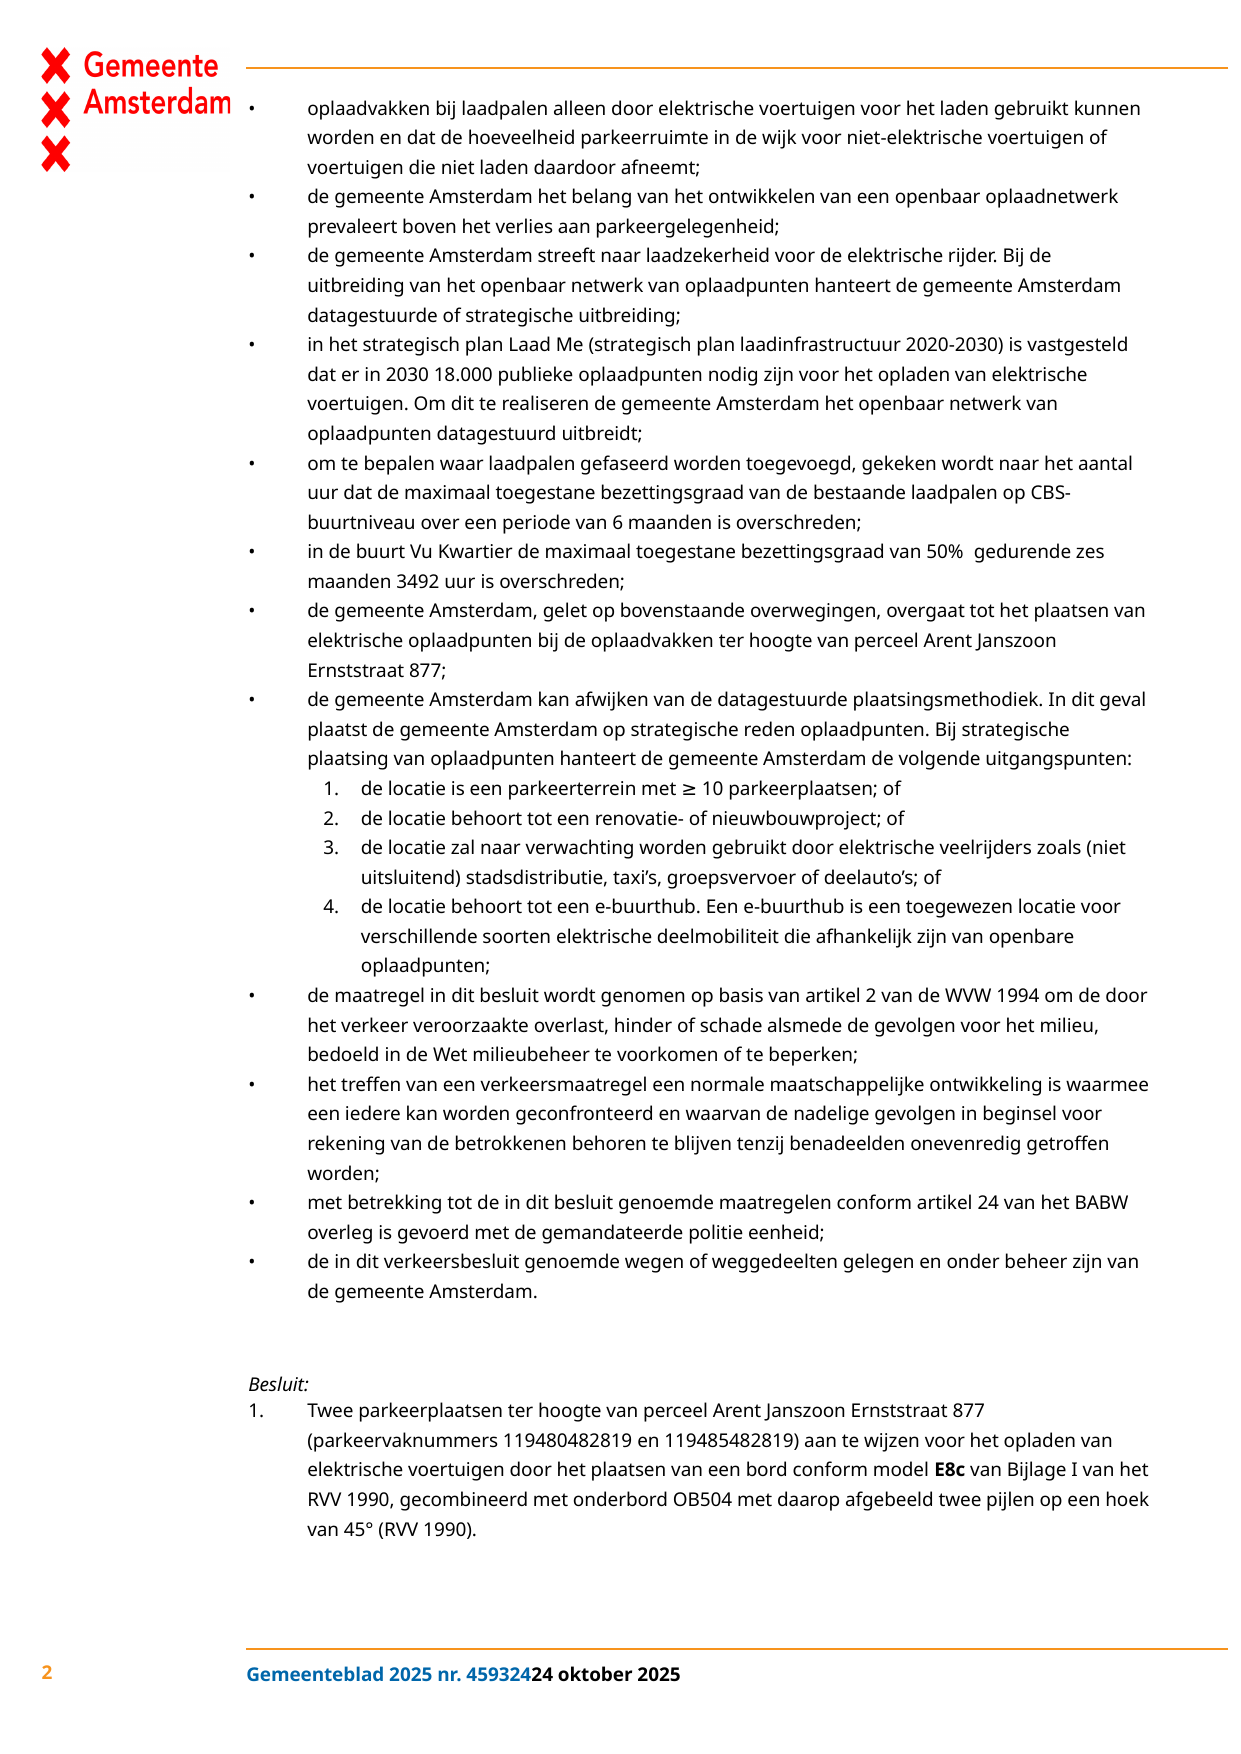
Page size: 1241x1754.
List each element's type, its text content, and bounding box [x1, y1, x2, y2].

list de maatregel in dit besluit wordt genomen op basis van artikel 2 van de WVW 1994 om de door het verkeer veroorzaakte overlast, hinder of schade alsmede de gevolgen voor het milieu, bedoeld in de Wet milieubeheer te voorkomen of te beperken; [248, 982, 1152, 1067]
list de gemeente Amsterdam streeft naar laadzekerheid voor de elektrische rijder. Bij de uitbreiding van het openbaar netwerk van oplaadpunten hanteert de gemeente Amsterdam datagestuurde of strategische uitbreiding; [248, 243, 1152, 328]
list het treffen van een verkeersmaatregel een normale maatschappelijke ontwikkeling is waarmee een iedere kan worden geconfronteerd en waarvan de nadelige gevolgen in beginsel voor rekening van de betrokkenen behoren te blijven tenzij benadeelden onevenredig getroffen worden; [248, 1071, 1152, 1186]
list de locatie is een parkeerterrein met ≥ 10 parkeerplaatsen; of [323, 775, 1152, 801]
list de in dit verkeersbesluit genoemde wegen of weggedeelten gelegen en onder beheer zijn van de gemeente Amsterdam. [248, 1248, 1152, 1304]
list Twee parkeerplaatsen ter hoogte van perceel Arent Janszoon Ernststraat 877 (parkeervaknummers 119480482819 en 119485482819) aan te wijzen voor het opladen van elektrische voertuigen door het plaatsen van een bord conform model E8c van Bijlage I van het RVV 1990, gecombineerd met onderbord OB504 met daarop afgebeeld twee pijlen op een hoek van 45° (RVV 1990). [248, 1397, 1152, 1541]
list oplaadvakken bij laadpalen alleen door elektrische voertuigen voor het laden gebruikt kunnen worden en dat de hoeveelheid parkeerruimte in de wijk voor niet-elektrische voertuigen of voertuigen die niet laden daardoor afneemt; [248, 95, 1152, 180]
list de locatie behoort tot een e-buurthub. Een e-buurthub is een toegewezen locatie voor verschillende soorten elektrische deelmobiliteit die afhankelijk zijn van openbare oplaadpunten; [323, 893, 1152, 978]
list in het strategisch plan Laad Me (strategisch plan laadinfrastructuur 2020-2030) is vastgesteld dat er in 2030 18.000 publieke oplaadpunten nodig zijn voor het opladen van elektrische voertuigen. Om dit te realiseren de gemeente Amsterdam het openbaar netwerk van oplaadpunten datagestuurd uitbreidt; [248, 331, 1152, 446]
list om te bepalen waar laadpalen gefaseerd worden toegevoegd, gekeken wordt naar het aantal uur dat de maximaal toegestane bezettingsgraad van de bestaande laadpalen op CBS-buurtniveau over een periode van 6 maanden is overschreden; [248, 450, 1152, 535]
text Besluit: [248, 1372, 1152, 1397]
list de locatie behoort tot een renovatie- of nieuwbouwproject; of [323, 805, 1152, 831]
list de gemeente Amsterdam kan afwijken van de datagestuurde plaatsingsmethodiek. In dit geval plaatst de gemeente Amsterdam op strategische reden oplaadpunten. Bij strategische plaatsing van oplaadpunten hanteert de gemeente Amsterdam de volgende uitgangspunten: [248, 686, 1152, 771]
list de gemeente Amsterdam het belang van het ontwikkelen van een openbaar oplaadnetwerk prevaleert boven het verlies aan parkeergelegenheid; [248, 183, 1152, 239]
picture [41, 47, 231, 172]
list de gemeente Amsterdam, gelet op bovenstaande overwegingen, overgaat tot het plaatsen van elektrische oplaadpunten bij de oplaadvakken ter hoogte van perceel Arent Janszoon Ernststraat 877; [248, 598, 1152, 683]
list in de buurt Vu Kwartier de maximaal toegestane bezettingsgraad van 50% gedurende zes maanden 3492 uur is overschreden; [248, 538, 1152, 594]
list de locatie zal naar verwachting worden gebruikt door elektrische veelrijders zoals (niet uitsluitend) stadsdistributie, taxi’s, groepsvervoer of deelauto’s; of [323, 834, 1152, 890]
list met betrekking tot de in dit besluit genoemde maatregelen conform artikel 24 van het BABW overleg is gevoerd met de gemandateerde politie eenheid; [248, 1189, 1152, 1245]
